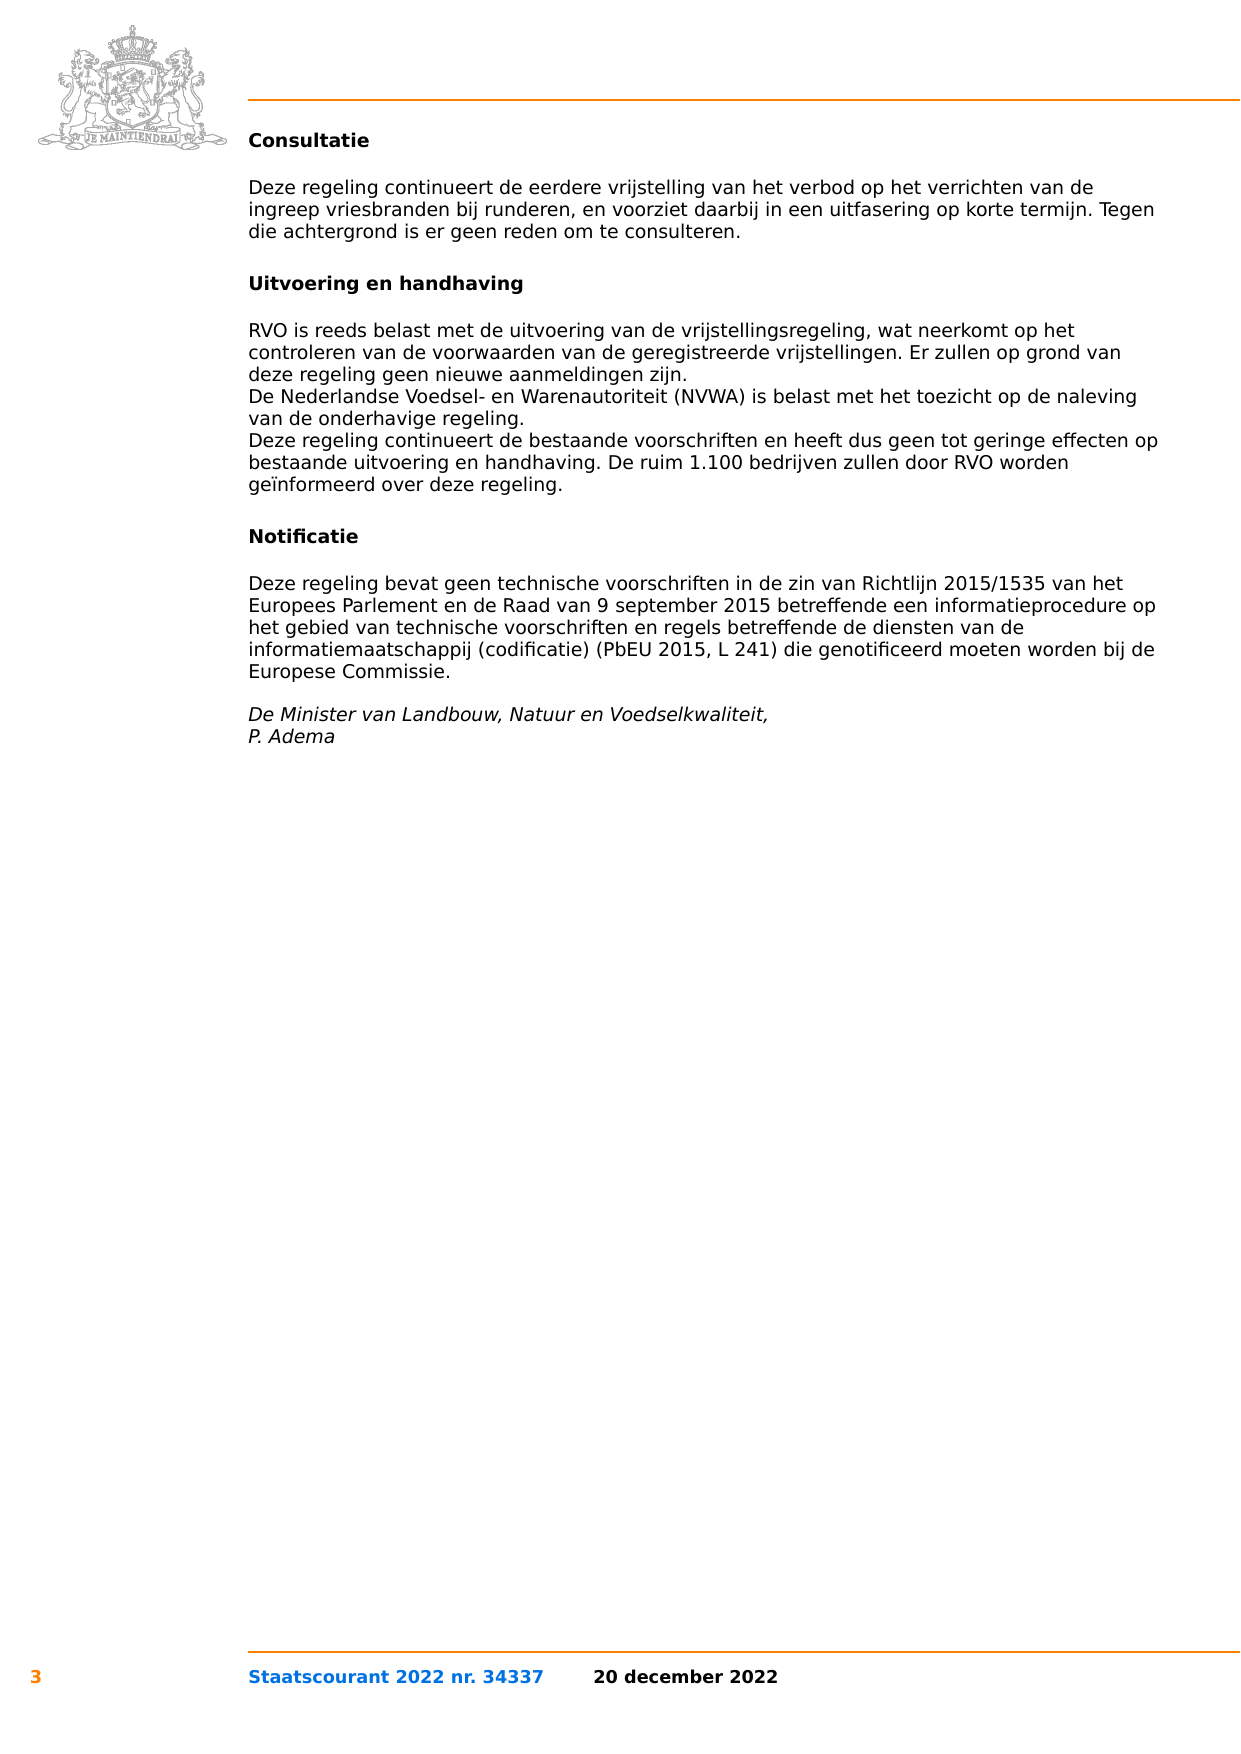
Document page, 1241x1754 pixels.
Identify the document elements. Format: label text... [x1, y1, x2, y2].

text RVO is reeds belast met de uitvoering van de vrijstellingsregeling, wat neerkomt op het controleren van de voorwaarden van de geregistreerde vrijstellingen. Er zullen op grond van deze regeling geen nieuwe aanmeldingen zijn. [248, 320, 1163, 386]
picture [38, 25, 227, 150]
text Deze regeling bevat geen technische voorschriften in de zin van Richtlijn 2015/1535 van het Europees Parlement en de Raad van 9 september 2015 betreffende een informatieprocedure op het gebied van technische voorschriften en regels betreffende de diensten van de informatiemaatschappij (codificatie) (PbEU 2015, L 241) die genotificeerd moeten worden bij de Europese Commissie. [248, 573, 1163, 682]
subtitle Notificatie [248, 526, 1163, 548]
text Deze regeling continueert de bestaande voorschriften en heeft dus geen tot geringe effecten op bestaande uitvoering en handhaving. De ruim 1.100 bedrijven zullen door RVO worden geïnformeerd over deze regeling. [248, 430, 1163, 496]
text De Nederlandse Voedsel- en Warenautoriteit (NVWA) is belast met het toezicht op de naleving van de onderhavige regeling. [248, 386, 1163, 430]
text Deze regeling continueert de eerdere vrijstelling van het verbod op het verrichten van de ingreep vriesbranden bij runderen, en voorziet daarbij in een uitfasering op korte termijn. Tegen die achtergrond is er geen reden om te consulteren. [248, 177, 1163, 243]
subtitle Uitvoering en handhaving [248, 273, 1163, 295]
text De Minister van Landbouw, Natuur en Voedselkwaliteit, P. Adema [248, 704, 1163, 748]
subtitle Consultatie [248, 130, 1163, 152]
